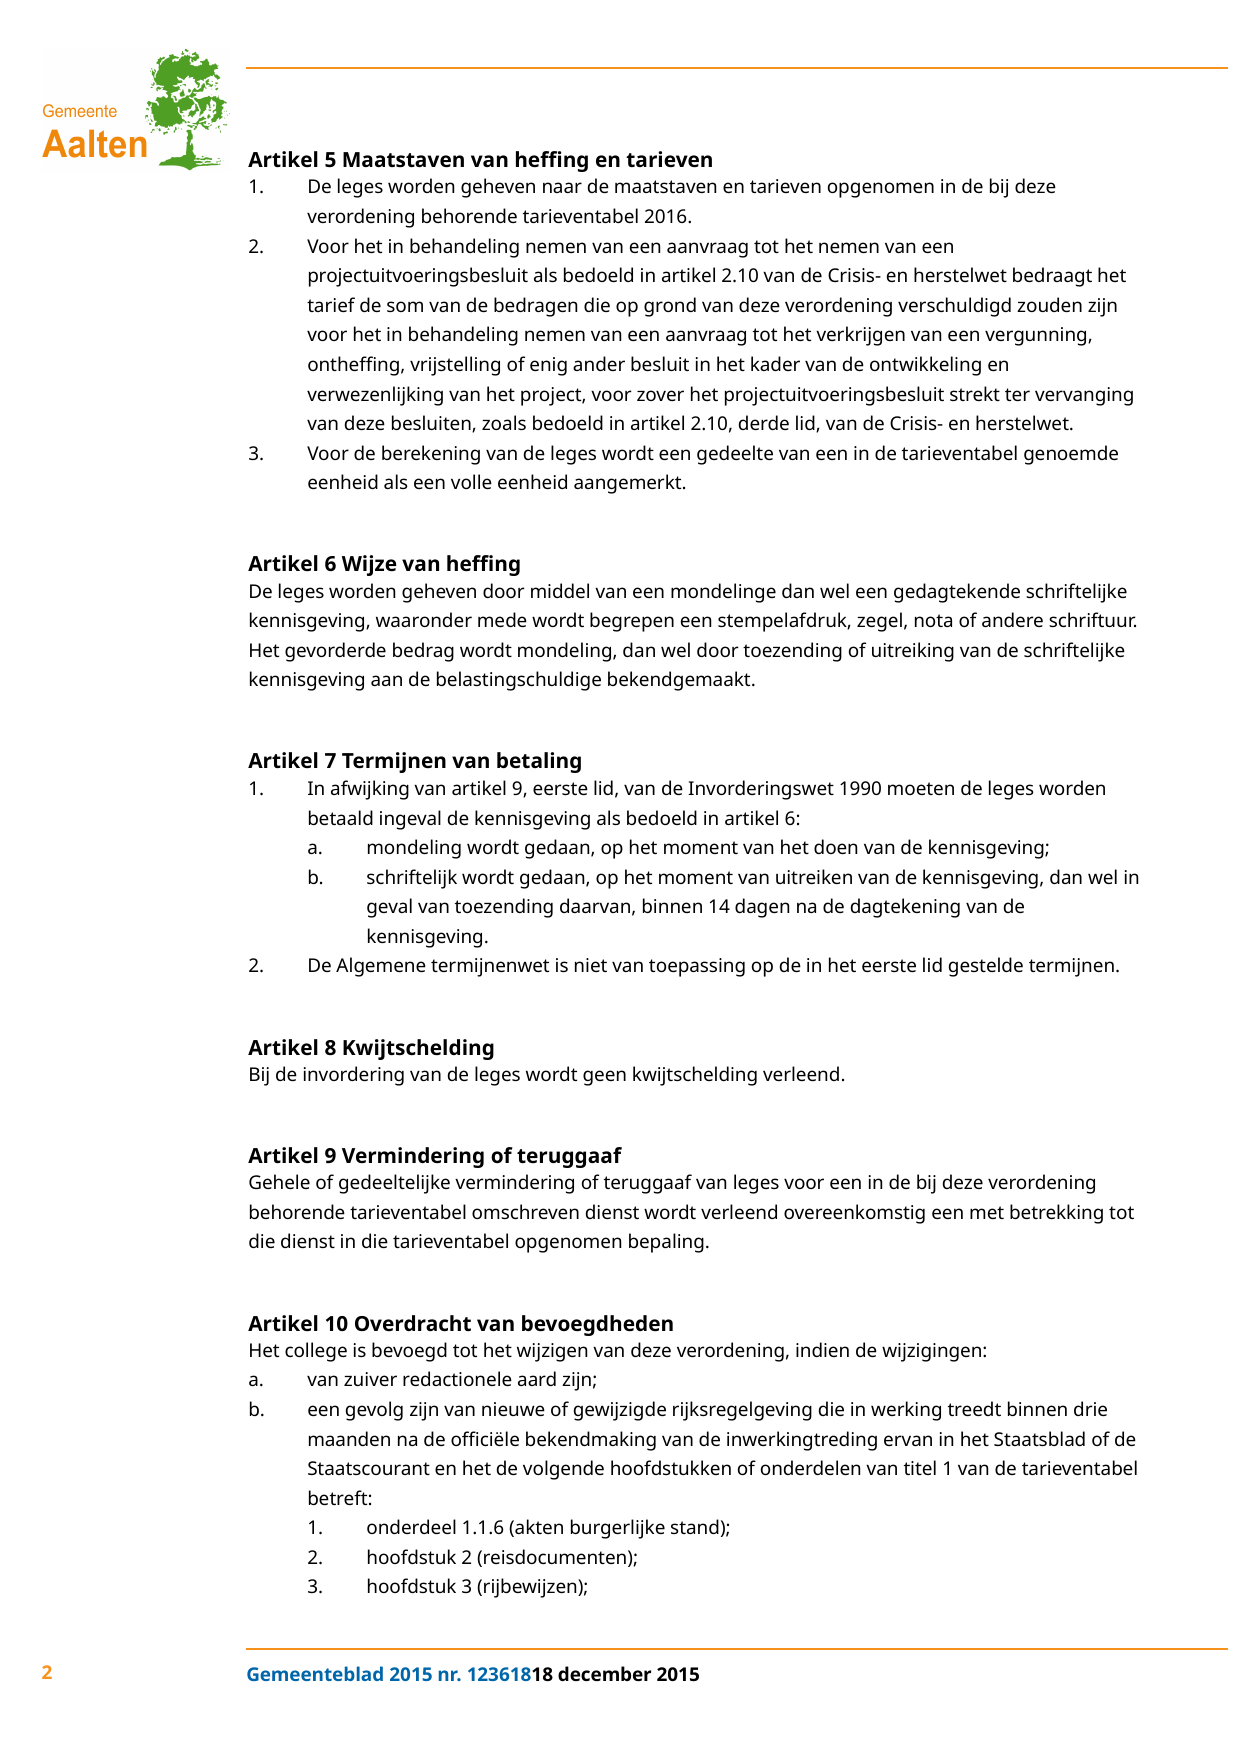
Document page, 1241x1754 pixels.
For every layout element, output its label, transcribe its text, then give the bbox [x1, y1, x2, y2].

list In afwijking van artikel 9, eerste lid, van de Invorderingswet 1990 moeten de leges worden betaald ingeval de kennisgeving als bedoeld in artikel 6: [248, 775, 1152, 830]
text De leges worden geheven door middel van een mondelinge dan wel een gedagtekende schriftelijke kennisgeving, waaronder mede wordt begrepen een stempelafdruk, zegel, nota of andere schriftuur. Het gevorderde bedrag wordt mondeling, dan wel door toezending of uitreiking van de schriftelijke kennisgeving aan de belastingschuldige bekendgemaakt. [248, 578, 1152, 692]
list Voor het in behandeling nemen van een aanvraag tot het nemen van een projectuitvoeringsbesluit als bedoeld in artikel 2.10 van de Crisis- en herstelwet bedraagt het tarief de som van de bedragen die op grond van deze verordening verschuldigd zouden zijn voor het in behandeling nemen van een aanvraag tot het verkrijgen van een vergunning, ontheffing, vrijstelling of enig ander besluit in het kader van de ontwikkeling en verwezenlijking van het project, voor zover het projectuitvoeringsbesluit strekt ter vervanging van deze besluiten, zoals bedoeld in artikel 2.10, derde lid, van de Crisis- en herstelwet. [248, 233, 1152, 436]
list van zuiver redactionele aard zijn; [248, 1367, 1152, 1392]
text Artikel 5 Maatstaven van heffing en tarieven [248, 145, 1152, 174]
list een gevolg zijn van nieuwe of gewijzigde rijksregelgeving die in werking treedt binnen drie maanden na de officiële bekendmaking van de inwerkingtreding ervan in het Staatsblad of de Staatscourant en het de volgende hoofdstukken of onderdelen van titel 1 van de tarieventabel betreft: [248, 1396, 1152, 1511]
picture [41, 47, 231, 172]
list De Algemene termijnenwet is niet van toepassing op de in het eerste lid gestelde termijnen. [248, 953, 1152, 978]
text Bij de invordering van de leges wordt geen kwijtschelding verleend. [248, 1061, 1152, 1087]
list hoofdstuk 2 (reisdocumenten); [307, 1544, 1152, 1570]
text Gehele of gedeeltelijke vermindering of teruggaaf van leges voor een in de bij deze verordening behorende tarieventabel omschreven dienst wordt verleend overeenkomstig een met betrekking tot die dienst in die tarieventabel opgenomen bepaling. [248, 1169, 1152, 1254]
text Artikel 9 Vermindering of teruggaaf [248, 1141, 1152, 1169]
list hoofdstuk 3 (rijbewijzen); [307, 1574, 1152, 1599]
text Artikel 7 Termijnen van betaling [248, 747, 1152, 775]
list onderdeel 1.1.6 (akten burgerlijke stand); [307, 1514, 1152, 1540]
list Voor de berekening van de leges wordt een gedeelte van een in de tarieventabel genoemde eenheid als een volle eenheid aangemerkt. [248, 440, 1152, 495]
list mondeling wordt gedaan, op het moment van het doen van de kennisgeving; [307, 834, 1152, 860]
text Artikel 6 Wijze van heffing [248, 549, 1152, 578]
list De leges worden geheven naar de maatstaven en tarieven opgenomen in de bij deze verordening behorende tarieventabel 2016. [248, 174, 1152, 229]
list schriftelijk wordt gedaan, op het moment van uitreiken van de kennisgeving, dan wel in geval van toezending daarvan, binnen 14 dagen na de dagtekening van de kennisgeving. [307, 864, 1152, 949]
text Het college is bevoegd tot het wijzigen van deze verordening, indien de wijzigingen: [248, 1337, 1152, 1363]
text Artikel 8 Kwijtschelding [248, 1033, 1152, 1061]
text Artikel 10 Overdracht van bevoegdheden [248, 1309, 1152, 1337]
